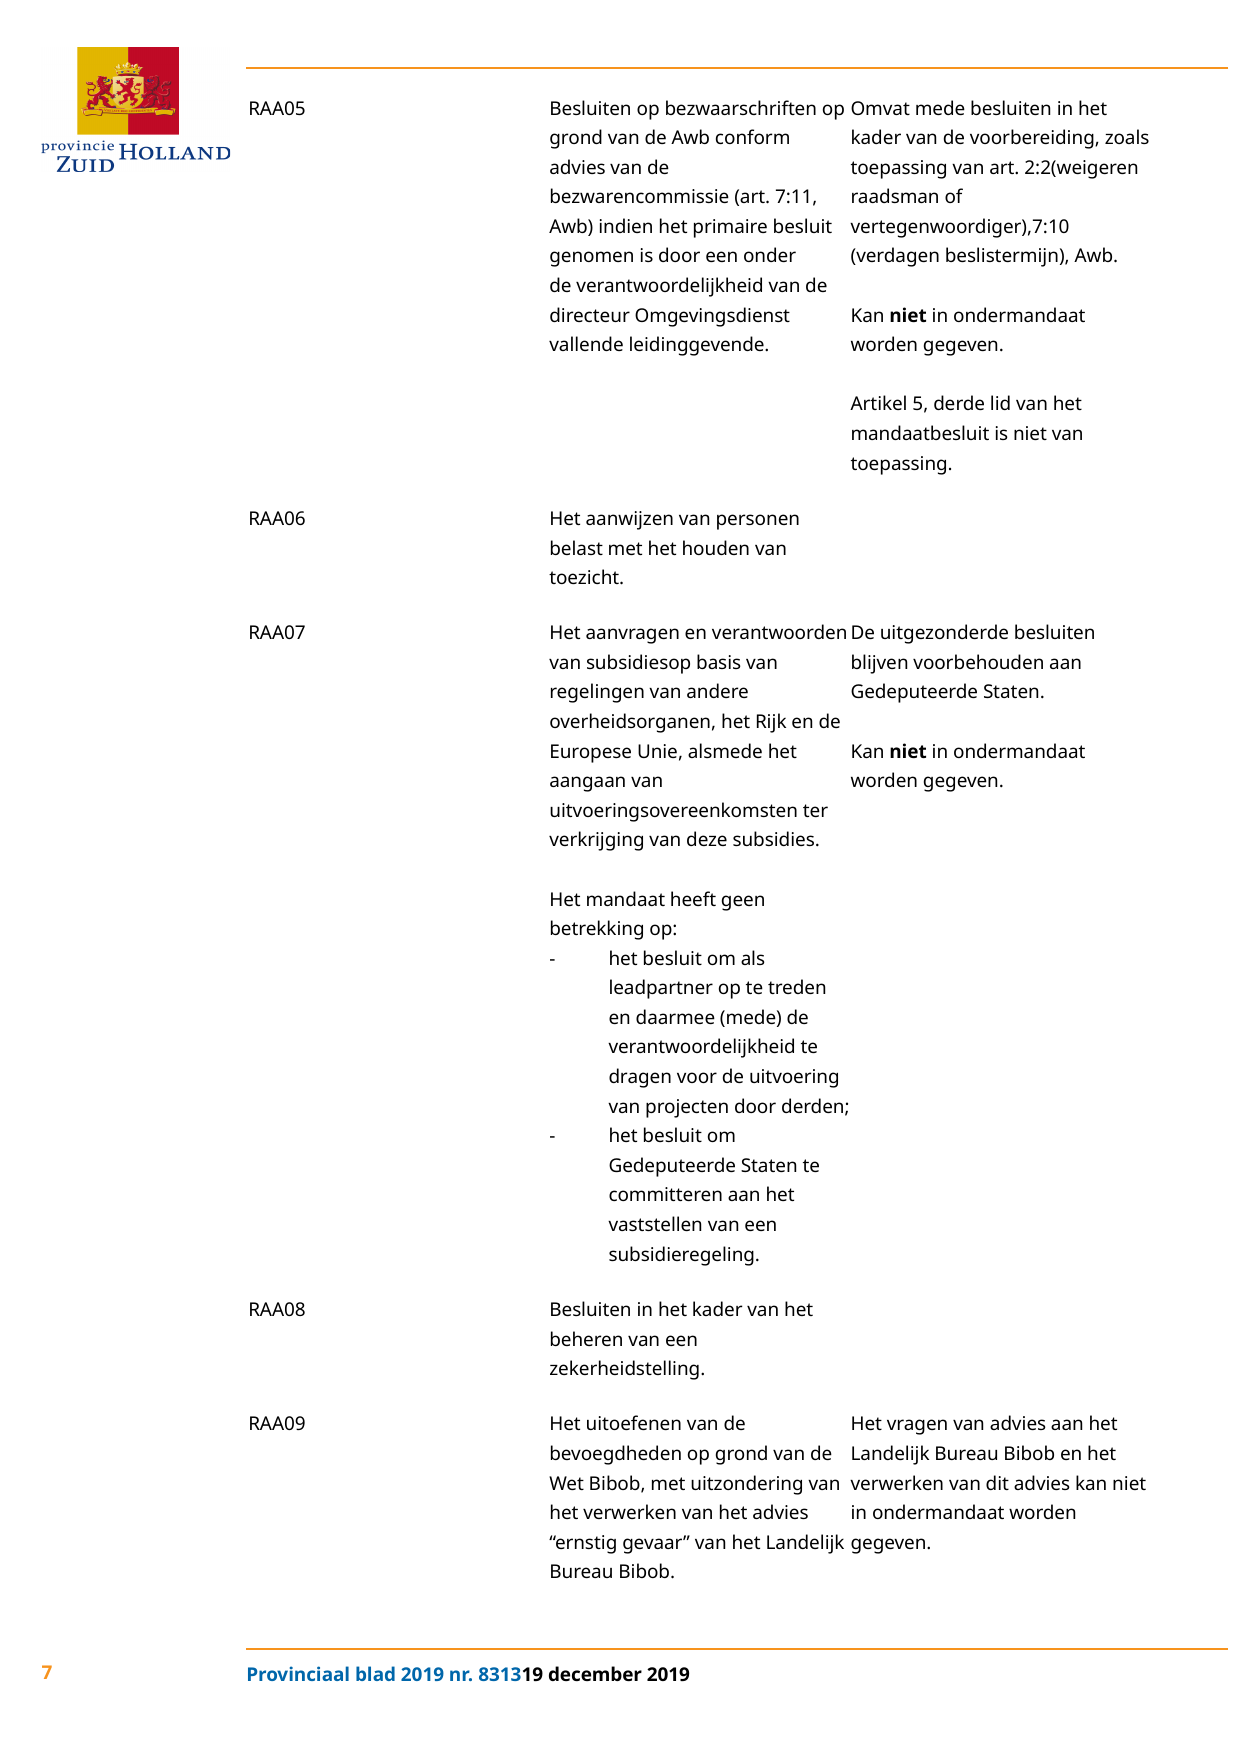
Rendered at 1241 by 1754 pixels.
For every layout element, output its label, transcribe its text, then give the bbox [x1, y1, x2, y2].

table_cell Omvat mede besluiten in het kader van de voorbereiding, zoals toepassing van art. 2:2(weigeren raadsman of vertegenwoordiger),7:10 (verdagen beslistermijn), Awb. Kan niet in ondermandaat worden gegeven. Artikel 5, derde lid van het mandaatbesluit is niet van toepassing. [850, 95, 1152, 505]
table_cell Het aanvragen en verantwoorden van subsidiesop basis van regelingen van andere overheidsorganen, het Rijk en de Europese Unie, alsmede het aangaan van uitvoeringsovereenkomsten ter verkrijging van deze subsidies. Het mandaat heeft geen betrekking op: het besluit om als leadpartner op te treden en daarmee (mede) de verantwoordelijkheid te dragen voor de uitvoering van projecten door derden; het besluit om Gedeputeerde Staten te committeren aan het vaststellen van een subsidieregeling. [549, 620, 850, 1296]
table_cell De uitgezonderde besluiten blijven voorbehouden aan Gedeputeerde Staten. Kan niet in ondermandaat worden gegeven. [850, 620, 1152, 1296]
table_cell RAA05 [248, 95, 549, 505]
table_cell [850, 1296, 1152, 1411]
picture [41, 47, 231, 172]
table_cell RAA09 [248, 1411, 549, 1584]
table_cell RAA08 [248, 1296, 549, 1411]
table_cell Besluiten op bezwaarschriften op grond van de Awb conform advies van de bezwarencommissie (art. 7:11, Awb) indien het primaire besluit genomen is door een onder de verantwoordelijkheid van de directeur Omgevingsdienst vallende leidinggevende. [549, 95, 850, 505]
table_cell [850, 505, 1152, 619]
table_cell Besluiten in het kader van het beheren van een zekerheidstelling. [549, 1296, 850, 1411]
table_cell RAA06 [248, 505, 549, 619]
table_cell Het vragen van advies aan het Landelijk Bureau Bibob en het verwerken van dit advies kan niet in ondermandaat worden gegeven. [850, 1411, 1152, 1584]
table_cell RAA07 [248, 620, 549, 1296]
table_cell Het aanwijzen van personen belast met het houden van toezicht. [549, 505, 850, 619]
table_cell Het uitoefenen van de bevoegdheden op grond van de Wet Bibob, met uitzondering van het verwerken van het advies “ernstig gevaar” van het Landelijk Bureau Bibob. [549, 1411, 850, 1584]
